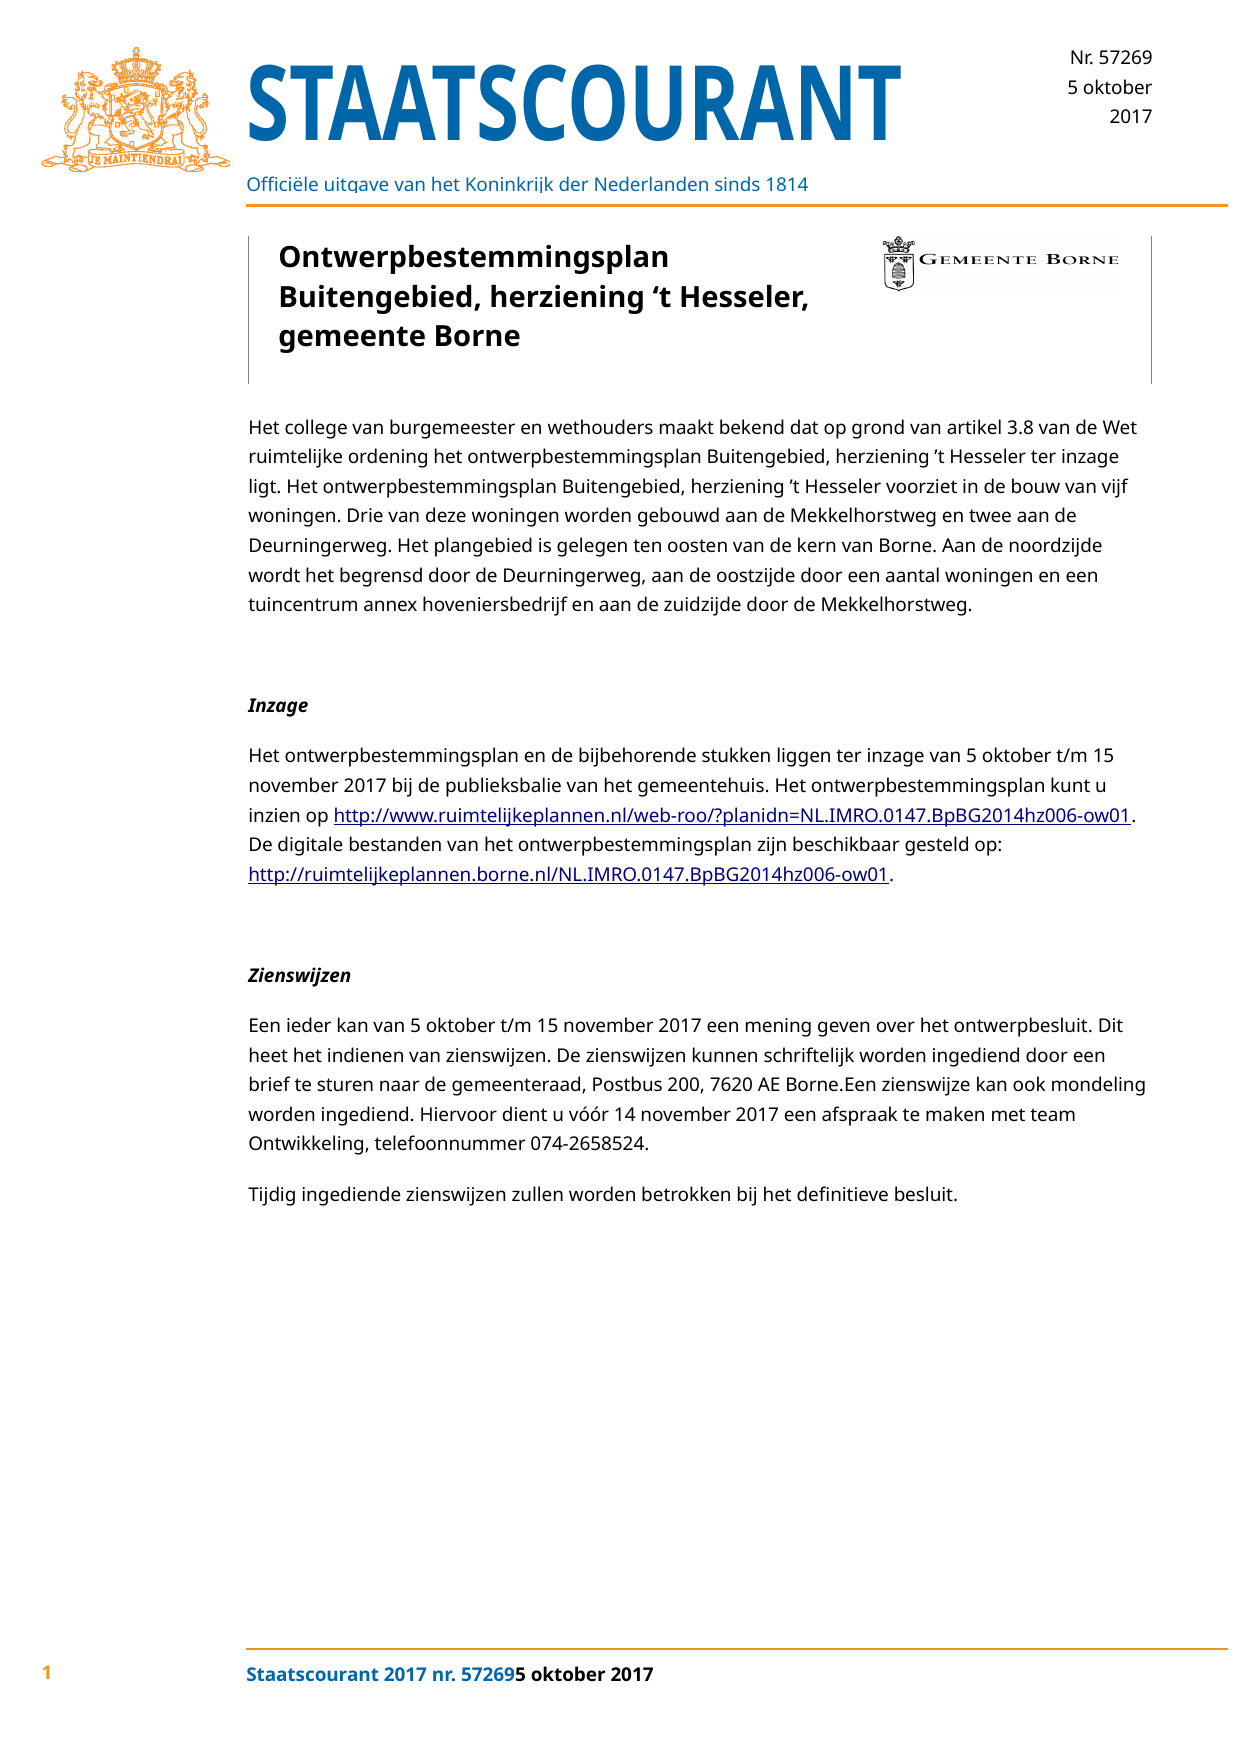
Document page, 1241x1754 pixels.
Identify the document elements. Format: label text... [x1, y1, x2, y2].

text Een ieder kan van 5 oktober t/m 15 november 2017 een mening geven over het ontwerpbesluit. Dit heet het indienen van zienswijzen. De zienswijzen kunnen schriftelijk worden ingediend door een brief te sturen naar de gemeenteraad, Postbus 200, 7620 AE Borne.Een zienswijze kan ook mondeling worden ingediend. Hiervoor dient u vóór 14 november 2017 een afspraak te maken met team Ontwikkeling, telefoonnummer 074-2658524. [248, 1012, 1152, 1156]
text Het ontwerpbestemmingsplan en de bijbehorende stukken liggen ter inzage van 5 oktober t/m 15 november 2017 bij de publieksbalie van het gemeentehuis. Het ontwerpbestemmingsplan kunt u inzien op http://www.ruimtelijkeplannen.nl/web-roo/?planidn=NL.IMRO.0147.BpBG2014hz006-ow01. De digitale bestanden van het ontwerpbestemmingsplan zijn beschikbaar gesteld op: http://ruimtelijkeplannen.borne.nl/NL.IMRO.0147.BpBG2014hz006-ow01. [248, 743, 1152, 887]
text Inzage [248, 692, 1152, 718]
table_header [850, 236, 1151, 384]
table_header Ontwerpbestemmingsplan Buitengebied, herziening ‘t Hesseler, gemeente Borne [249, 236, 850, 384]
text Zienswijzen [248, 962, 1152, 988]
picture [882, 236, 1119, 292]
text Tijdig ingediende zienswijzen zullen worden betrokken bij het definitieve besluit. [248, 1181, 1152, 1207]
text Het college van burgemeester en wethouders maakt bekend dat op grond van artikel 3.8 van de Wet ruimtelijke ordening het ontwerpbestemmingsplan Buitengebied, herziening ’t Hesseler ter inzage ligt. Het ontwerpbestemmingsplan Buitengebied, herziening ’t Hesseler voorziet in de bouw van vijf woningen. Drie van deze woningen worden gebouwd aan de Mekkelhorstweg en twee aan de Deurningerweg. Het plangebied is gelegen ten oosten van de kern van Borne. Aan de noordzijde wordt het begrensd door de Deurningerweg, aan de oostzijde door een aantal woningen en een tuincentrum annex hoveniersbedrijf en aan de zuidzijde door de Mekkelhorstweg. [248, 414, 1152, 617]
picture [41, 47, 231, 172]
